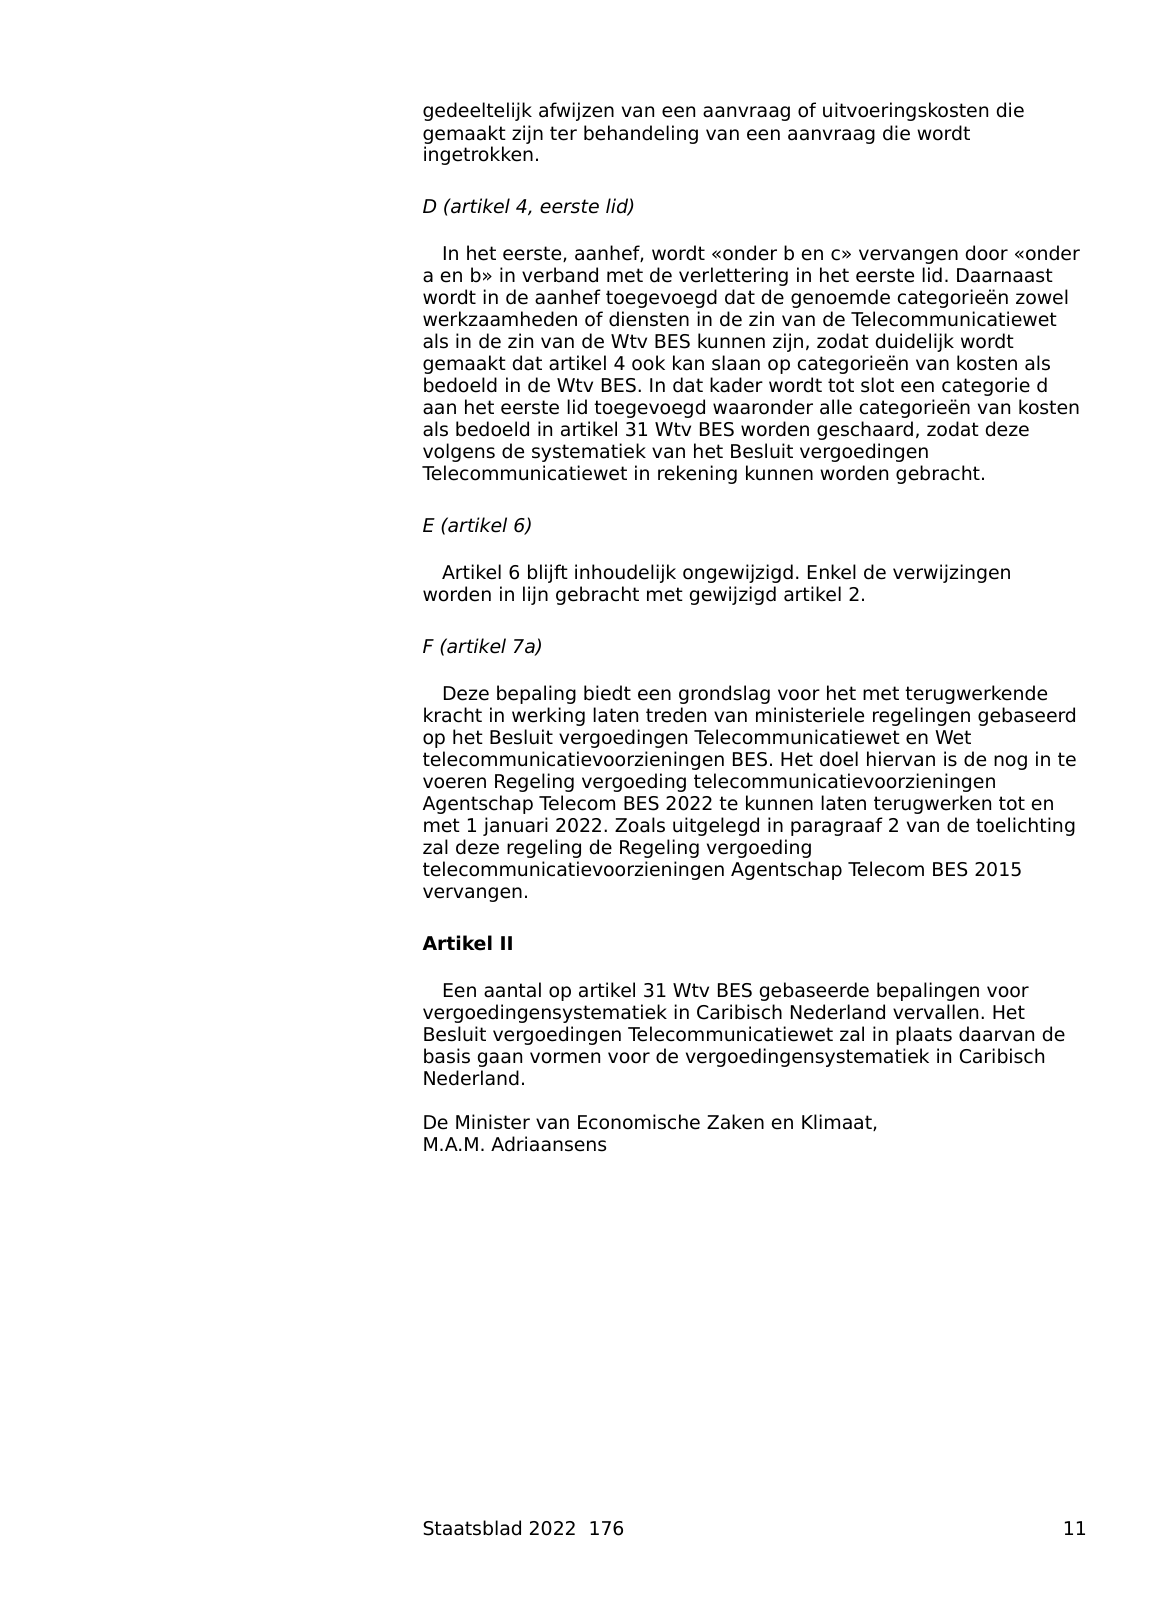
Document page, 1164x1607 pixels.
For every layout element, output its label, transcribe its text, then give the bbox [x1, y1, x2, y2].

text Een aantal op artikel 31 Wtv BES gebaseerde bepalingen voor vergoedingensystematiek in Caribisch Nederland vervallen. Het Besluit vergoedingen Telecommunicatiewet zal in plaats daarvan de basis gaan vormen voor de vergoedingensystematiek in Caribisch Nederland. [422, 980, 1087, 1090]
subtitle E (artikel 6) [422, 515, 1087, 537]
subtitle Artikel II [422, 933, 1087, 955]
text Deze bepaling biedt een grondslag voor het met terugwerkende kracht in werking laten treden van ministeriele regelingen gebaseerd op het Besluit vergoedingen Telecommunicatiewet en Wet telecommunicatievoorzieningen BES. Het doel hiervan is de nog in te voeren Regeling vergoeding telecommunicatievoorzieningen Agentschap Telecom BES 2022 te kunnen laten terugwerken tot en met 1 januari 2022. Zoals uitgelegd in paragraaf 2 van de toelichting zal deze regeling de Regeling vergoeding telecommunicatievoorzieningen Agentschap Telecom BES 2015 vervangen. [422, 683, 1087, 903]
text De Minister van Economische Zaken en Klimaat, M.A.M. Adriaansens [422, 1112, 1087, 1156]
subtitle F (artikel 7a) [422, 636, 1087, 658]
text gedeeltelijk afwijzen van een aanvraag of uitvoeringskosten die gemaakt zijn ter behandeling van een aanvraag die wordt ingetrokken. [422, 100, 1087, 166]
text Artikel 6 blijft inhoudelijk ongewijzigd. Enkel de verwijzingen worden in lijn gebracht met gewijzigd artikel 2. [422, 562, 1087, 606]
text In het eerste, aanhef, wordt «onder b en c» vervangen door «onder a en b» in verband met de verlettering in het eerste lid. Daarnaast wordt in de aanhef toegevoegd dat de genoemde categorieën zowel werkzaamheden of diensten in de zin van de Telecommunicatiewet als in de zin van de Wtv BES kunnen zijn, zodat duidelijk wordt gemaakt dat artikel 4 ook kan slaan op categorieën van kosten als bedoeld in de Wtv BES. In dat kader wordt tot slot een categorie d aan het eerste lid toegevoegd waaronder alle categorieën van kosten als bedoeld in artikel 31 Wtv BES worden geschaard, zodat deze volgens de systematiek van het Besluit vergoedingen Telecommunicatiewet in rekening kunnen worden gebracht. [422, 243, 1087, 485]
subtitle D (artikel 4, eerste lid) [422, 196, 1087, 218]
